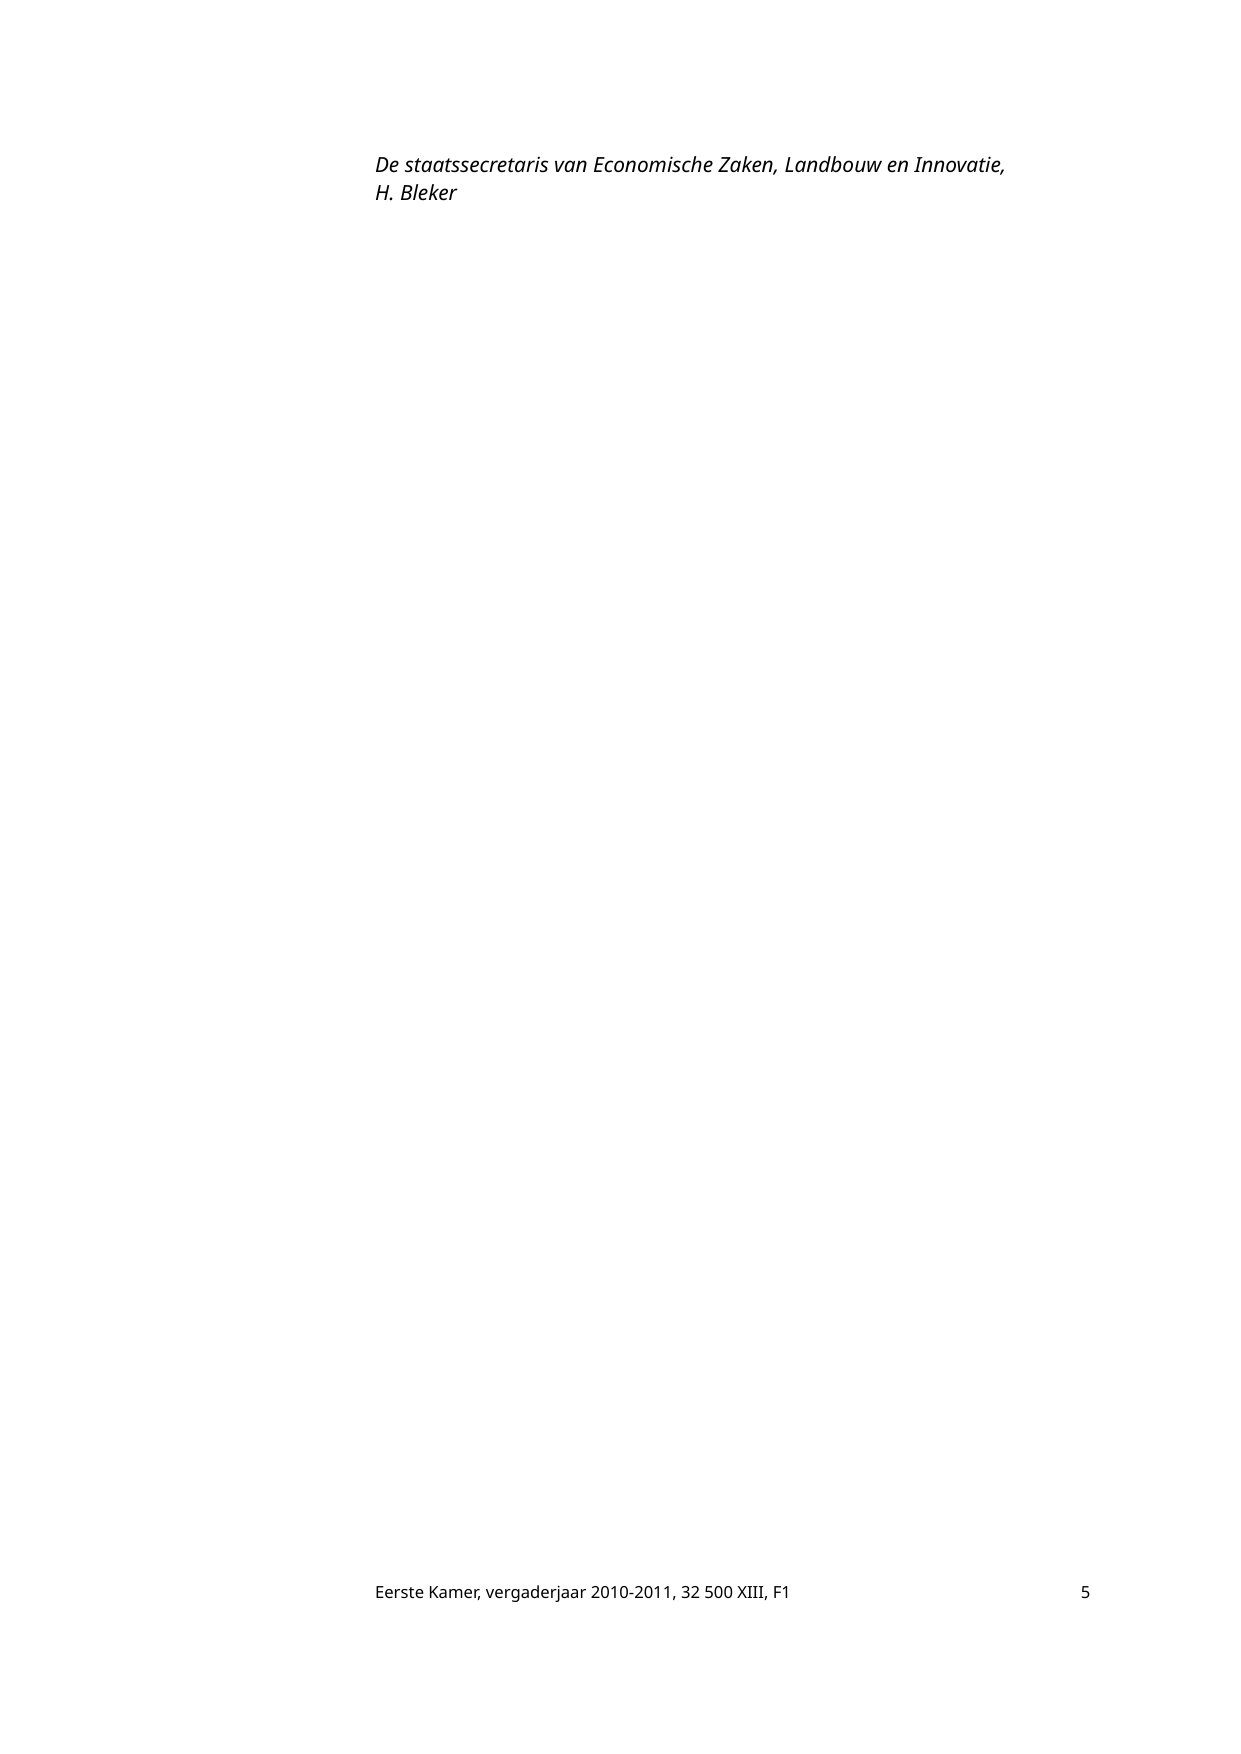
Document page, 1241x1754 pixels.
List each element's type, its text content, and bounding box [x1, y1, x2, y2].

text H. Bleker [375, 178, 1090, 207]
text De staatssecretaris van Economische Zaken, Landbouw en Innovatie, [375, 150, 1090, 178]
